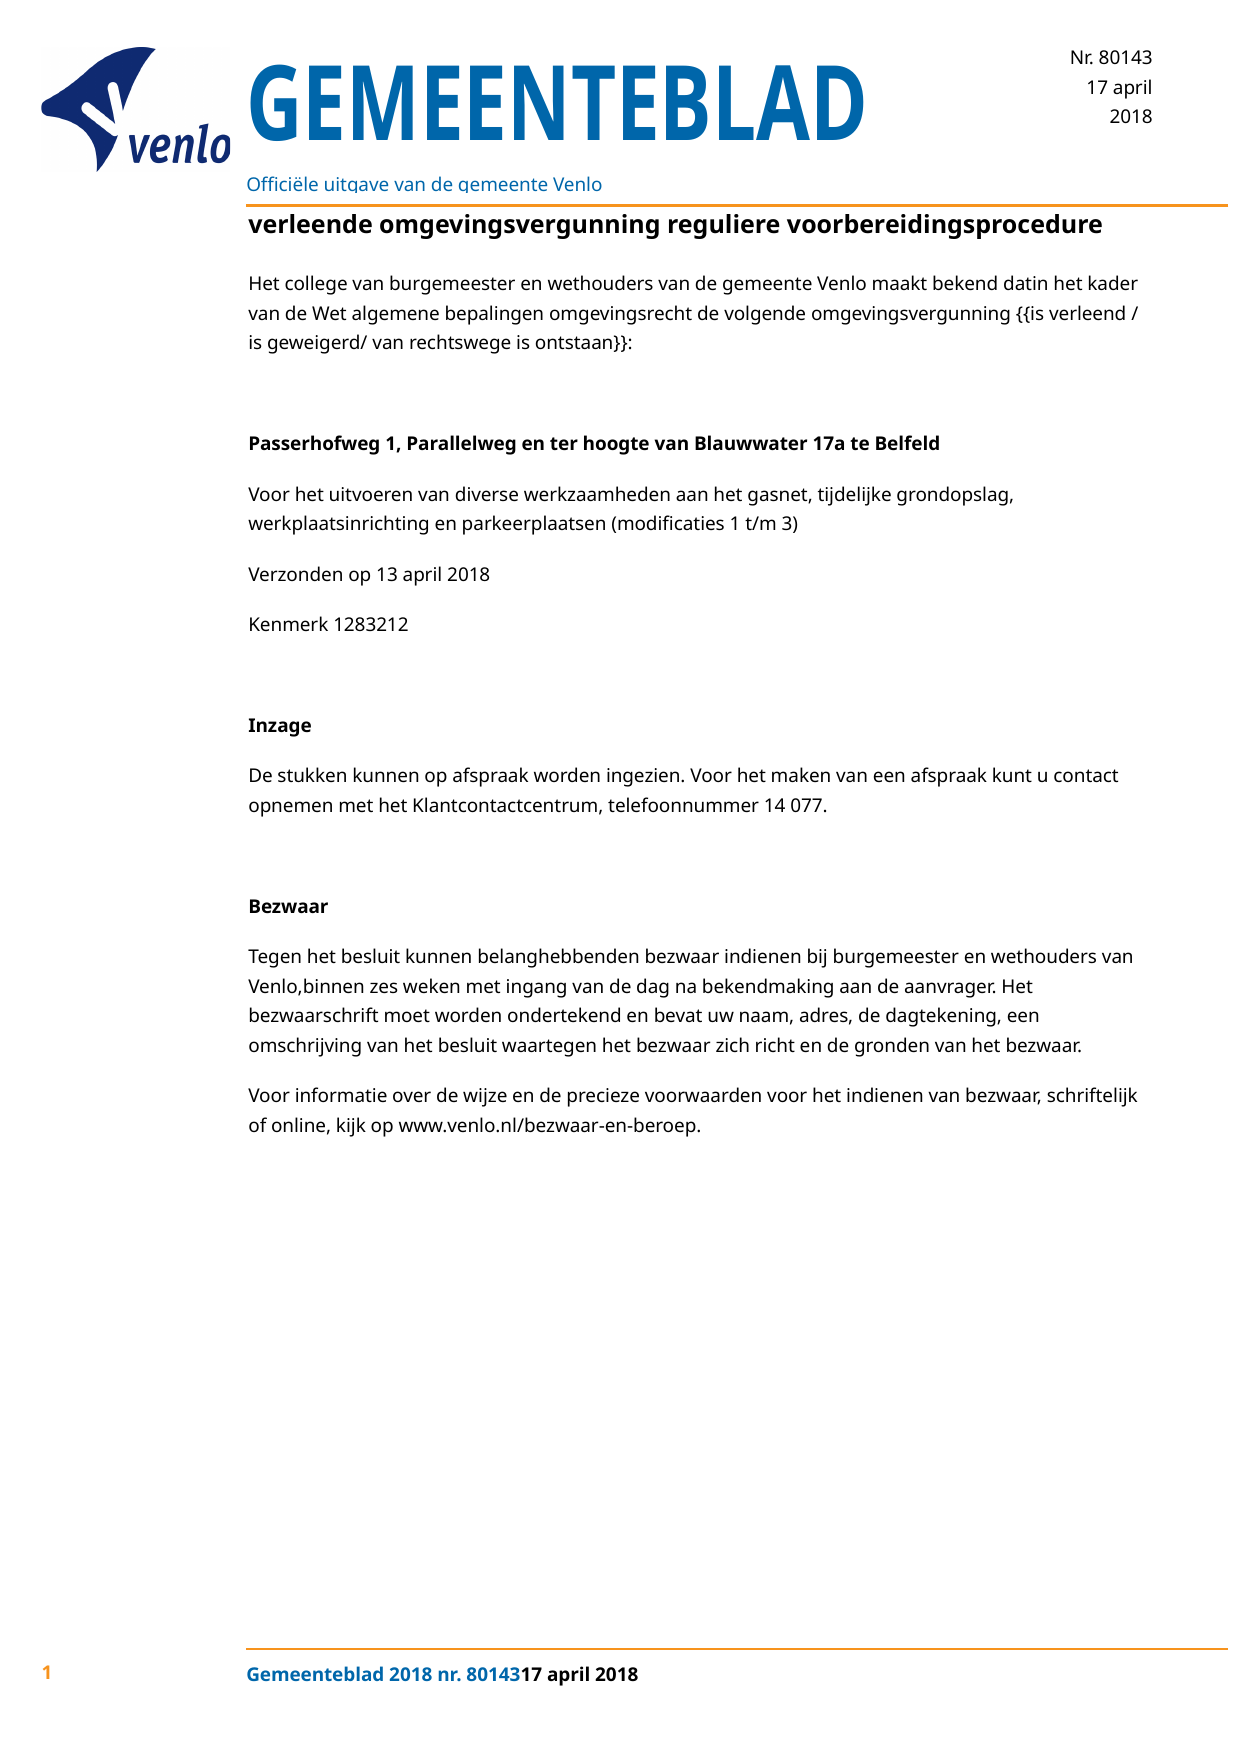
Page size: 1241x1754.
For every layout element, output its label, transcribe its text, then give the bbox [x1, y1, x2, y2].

text verleende omgevingsvergunning reguliere voorbereidingsprocedure [248, 207, 1152, 241]
text Passerhofweg 1, Parallelweg en ter hoogte van Blauwwater 17a te Belfeld [248, 430, 1152, 456]
picture [41, 47, 231, 172]
text Inzage [248, 712, 1152, 738]
text Voor het uitvoeren van diverse werkzaamheden aan het gasnet, tijdelijke grondopslag, werkplaatsinrichting en parkeerplaatsen (modificaties 1 t/m 3) [248, 481, 1152, 536]
text Tegen het besluit kunnen belanghebbenden bezwaar indienen bij burgemeester en wethouders van Venlo,binnen zes weken met ingang van de dag na bekendmaking aan de aanvrager. Het bezwaarschrift moet worden ondertekend en bevat uw naam, adres, de dagtekening, een omschrijving van het besluit waartegen het bezwaar zich richt en de gronden van het bezwaar. [248, 943, 1152, 1058]
text De stukken kunnen op afspraak worden ingezien. Voor het maken van een afspraak kunt u contact opnemen met het Klantcontactcentrum, telefoonnummer 14 077. [248, 762, 1152, 818]
text Verzonden op 13 april 2018 [248, 561, 1152, 586]
text Bezwaar [248, 893, 1152, 918]
text Kenmerk 1283212 [248, 611, 1152, 637]
text Het college van burgemeester en wethouders van de gemeente Venlo maakt bekend datin het kader van de Wet algemene bepalingen omgevingsrecht de volgende omgevingsvergunning {{is verleend / is geweigerd/ van rechtswege is ontstaan}}: [248, 270, 1152, 355]
text Voor informatie over de wijze en de precieze voorwaarden voor het indienen van bezwaar, schriftelijk of online, kijk op www.venlo.nl/bezwaar-en-beroep. [248, 1082, 1152, 1138]
